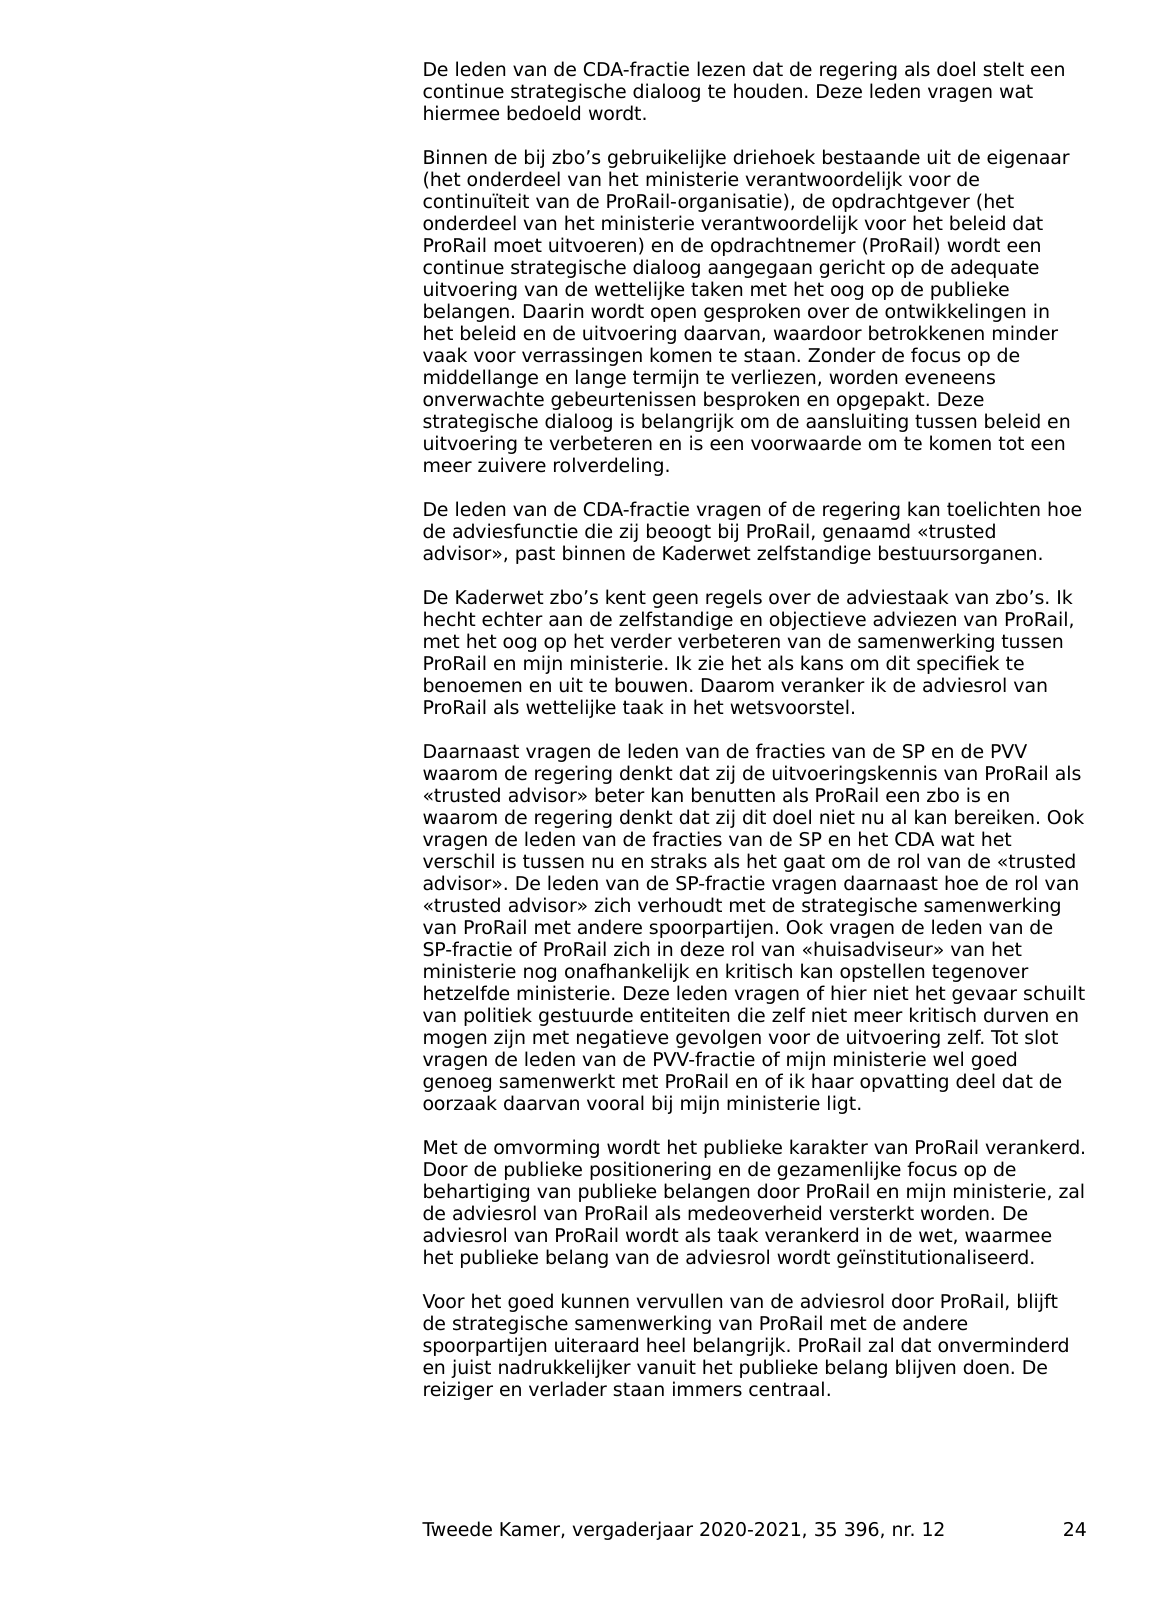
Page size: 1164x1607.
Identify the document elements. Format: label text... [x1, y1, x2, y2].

text De leden van de CDA-fractie lezen dat de regering als doel stelt een continue strategische dialoog te houden. Deze leden vragen wat hiermee bedoeld wordt. [422, 59, 1087, 125]
text De leden van de CDA-fractie vragen of de regering kan toelichten hoe de adviesfunctie die zij beoogt bij ProRail, genaamd «trusted advisor», past binnen de Kaderwet zelfstandige bestuursorganen. [422, 499, 1087, 565]
text Voor het goed kunnen vervullen van de adviesrol door ProRail, blijft de strategische samenwerking van ProRail met de andere spoorpartijen uiteraard heel belangrijk. ProRail zal dat onverminderd en juist nadrukkelijker vanuit het publieke belang blijven doen. De reiziger en verlader staan immers centraal. [422, 1291, 1087, 1401]
text Daarnaast vragen de leden van de fracties van de SP en de PVV waarom de regering denkt dat zij de uitvoeringskennis van ProRail als «trusted advisor» beter kan benutten als ProRail een zbo is en waarom de regering denkt dat zij dit doel niet nu al kan bereiken. Ook vragen de leden van de fracties van de SP en het CDA wat het verschil is tussen nu en straks als het gaat om de rol van de «trusted advisor». De leden van de SP-fractie vragen daarnaast hoe de rol van «trusted advisor» zich verhoudt met de strategische samenwerking van ProRail met andere spoorpartijen. Ook vragen de leden van de SP-fractie of ProRail zich in deze rol van «huisadviseur» van het ministerie nog onafhankelijk en kritisch kan opstellen tegenover hetzelfde ministerie. Deze leden vragen of hier niet het gevaar schuilt van politiek gestuurde entiteiten die zelf niet meer kritisch durven en mogen zijn met negatieve gevolgen voor de uitvoering zelf. Tot slot vragen de leden van de PVV-fractie of mijn ministerie wel goed genoeg samenwerkt met ProRail en of ik haar opvatting deel dat de oorzaak daarvan vooral bij mijn ministerie ligt. [422, 741, 1087, 1115]
text Binnen de bij zbo’s gebruikelijke driehoek bestaande uit de eigenaar (het onderdeel van het ministerie verantwoordelijk voor de continuïteit van de ProRail-organisatie), de opdrachtgever (het onderdeel van het ministerie verantwoordelijk voor het beleid dat ProRail moet uitvoeren) en de opdrachtnemer (ProRail) wordt een continue strategische dialoog aangegaan gericht op de adequate uitvoering van de wettelijke taken met het oog op de publieke belangen. Daarin wordt open gesproken over de ontwikkelingen in het beleid en de uitvoering daarvan, waardoor betrokkenen minder vaak voor verrassingen komen te staan. Zonder de focus op de middellange en lange termijn te verliezen, worden eveneens onverwachte gebeurtenissen besproken en opgepakt. Deze strategische dialoog is belangrijk om de aansluiting tussen beleid en uitvoering te verbeteren en is een voorwaarde om te komen tot een meer zuivere rolverdeling. [422, 147, 1087, 477]
text De Kaderwet zbo’s kent geen regels over de adviestaak van zbo’s. Ik hecht echter aan de zelfstandige en objectieve adviezen van ProRail, met het oog op het verder verbeteren van de samenwerking tussen ProRail en mijn ministerie. Ik zie het als kans om dit specifiek te benoemen en uit te bouwen. Daarom veranker ik de adviesrol van ProRail als wettelijke taak in het wetsvoorstel. [422, 587, 1087, 719]
text Met de omvorming wordt het publieke karakter van ProRail verankerd. Door de publieke positionering en de gezamenlijke focus op de behartiging van publieke belangen door ProRail en mijn ministerie, zal de adviesrol van ProRail als medeoverheid versterkt worden. De adviesrol van ProRail wordt als taak verankerd in de wet, waarmee het publieke belang van de adviesrol wordt geïnstitutionaliseerd. [422, 1137, 1087, 1269]
